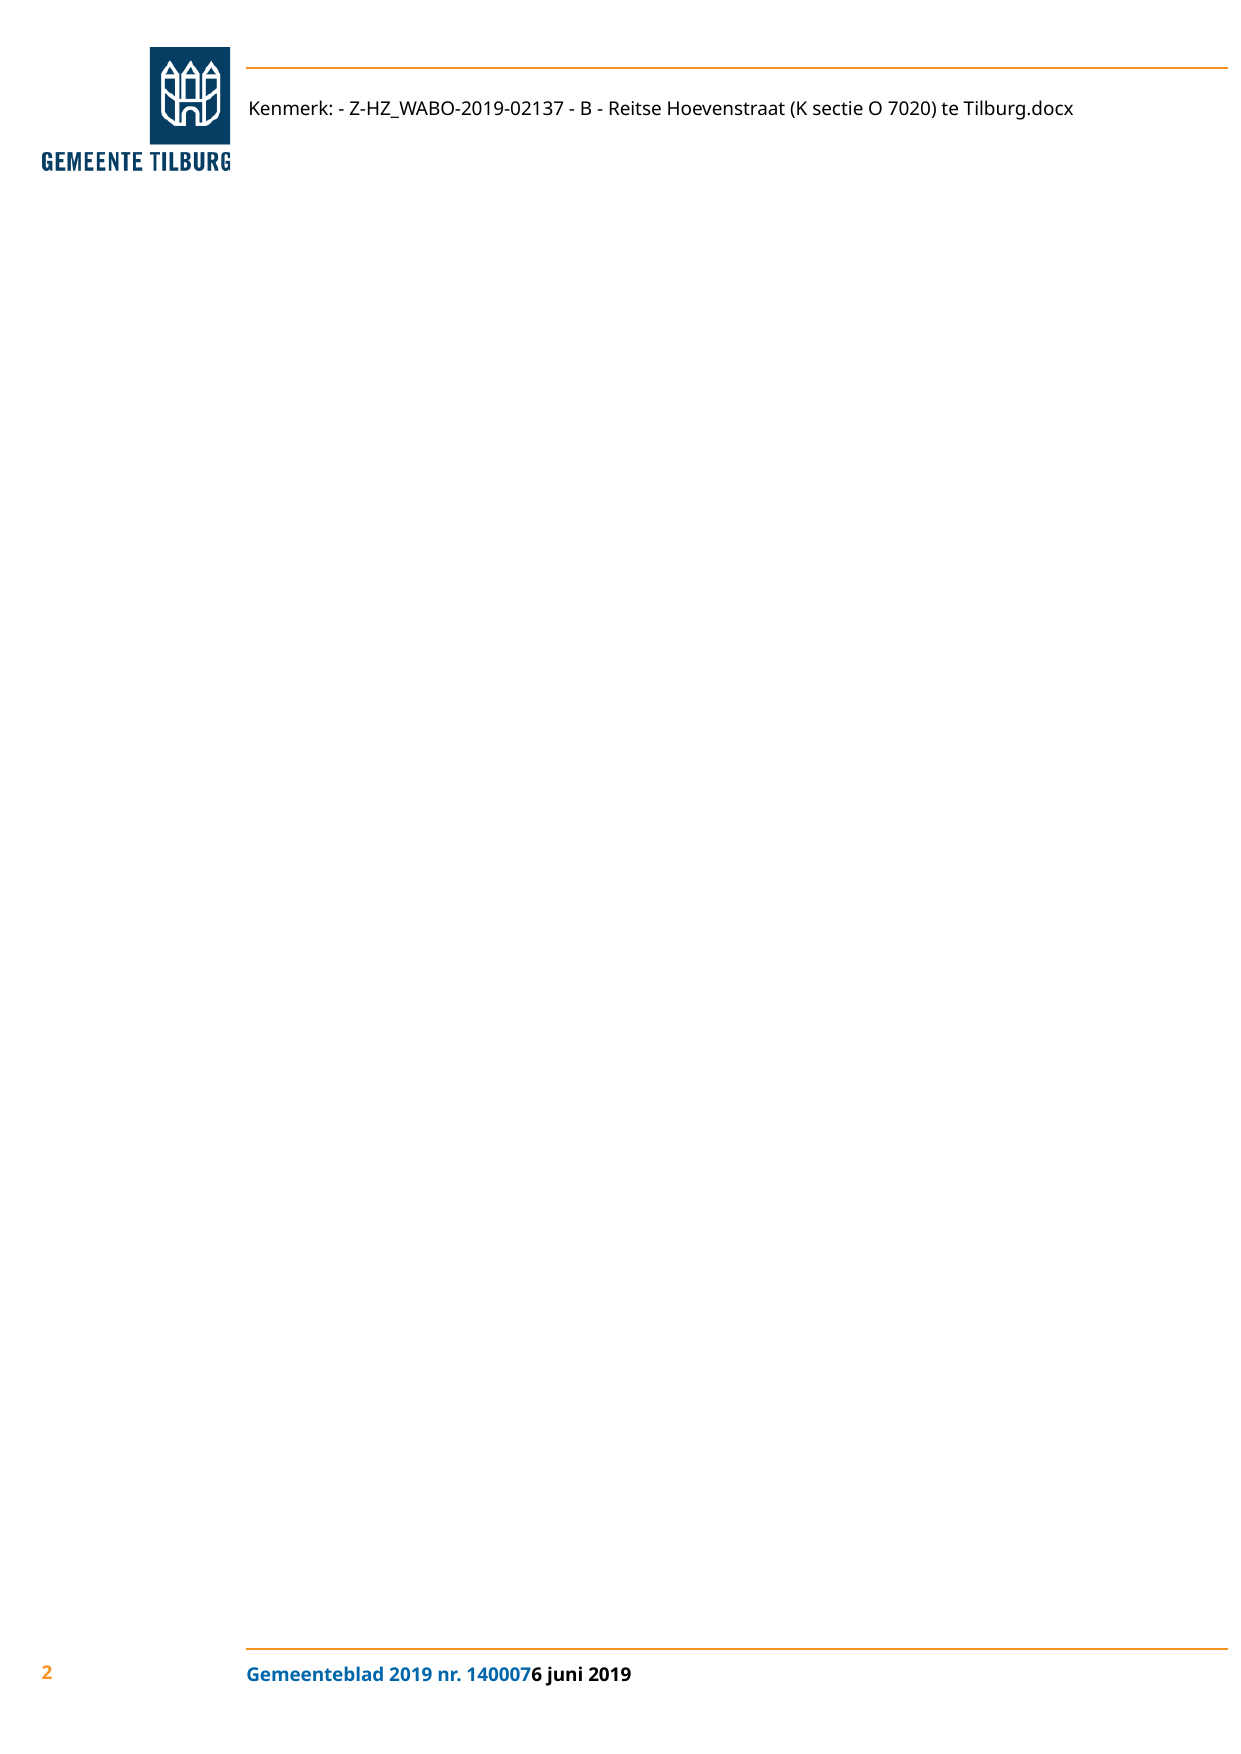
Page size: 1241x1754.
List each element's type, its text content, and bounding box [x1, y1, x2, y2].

picture [41, 47, 231, 172]
text Kenmerk: - Z-HZ_WABO-2019-02137 - B - Reitse Hoevenstraat (K sectie O 7020) te Tilburg.docx [248, 95, 1152, 121]
